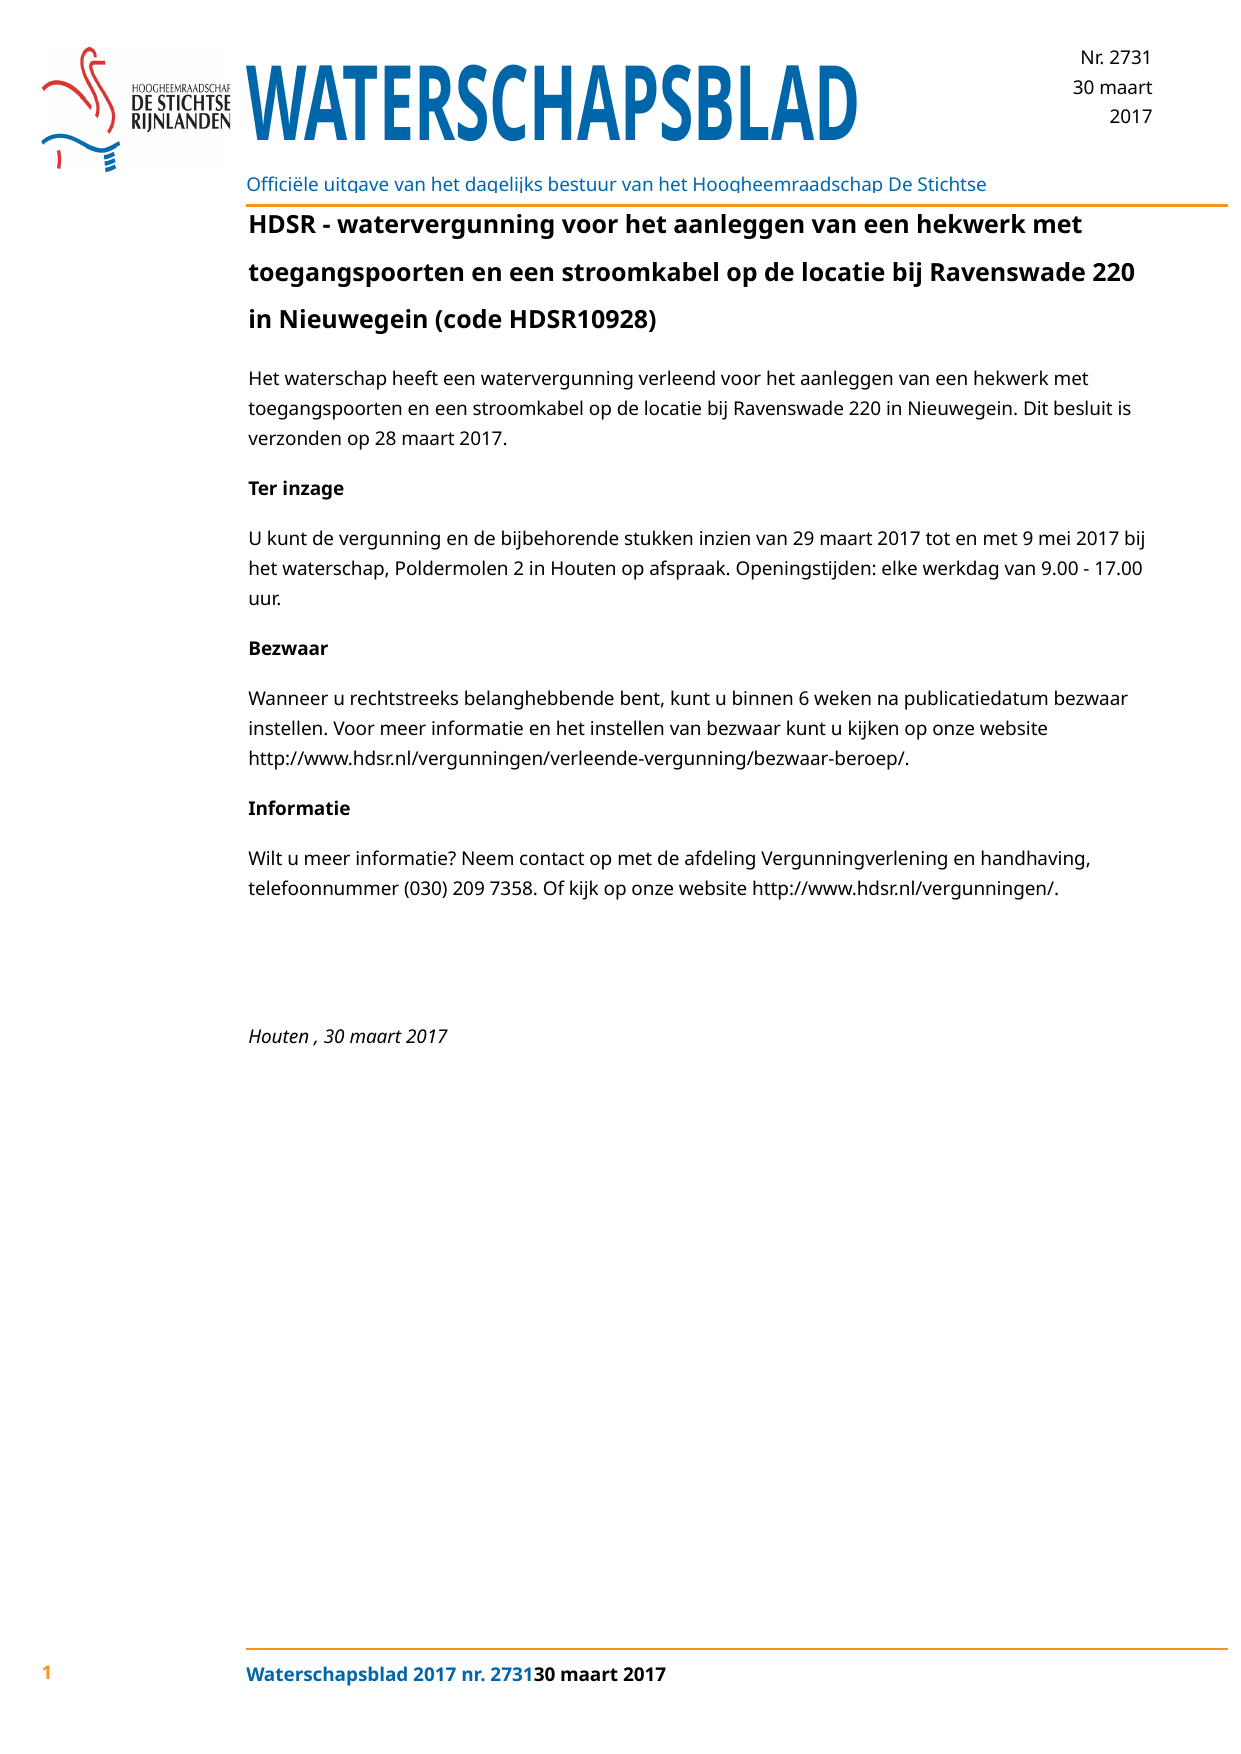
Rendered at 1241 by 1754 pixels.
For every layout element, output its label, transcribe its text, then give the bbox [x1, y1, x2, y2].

text Wilt u meer informatie? Neem contact op met de afdeling Vergunningverlening en handhaving, telefoonnummer (030) 209 7358. Of kijk op onze website http://www.hdsr.nl/vergunningen/. [248, 846, 1152, 901]
text Informatie [248, 795, 1152, 821]
text Houten , 30 maart 2017 [248, 1024, 1152, 1049]
text Bezwaar [248, 635, 1152, 661]
picture [41, 47, 231, 172]
text Het waterschap heeft een watervergunning verleend voor het aanleggen van een hekwerk met toegangspoorten en een stroomkabel op de locatie bij Ravenswade 220 in Nieuwegein. Dit besluit is verzonden op 28 maart 2017. [248, 366, 1152, 450]
text HDSR - watervergunning voor het aanleggen van een hekwerk met toegangspoorten en een stroomkabel op de locatie bij Ravenswade 220 in Nieuwegein (code HDSR10928) [248, 207, 1152, 336]
text Ter inzage [248, 475, 1152, 501]
text U kunt de vergunning en de bijbehorende stukken inzien van 29 maart 2017 tot en met 9 mei 2017 bij het waterschap, Poldermolen 2 in Houten op afspraak. Openingstijden: elke werkdag van 9.00 - 17.00 uur. [248, 526, 1152, 610]
text Wanneer u rechtstreeks belanghebbende bent, kunt u binnen 6 weken na publicatiedatum bezwaar instellen. Voor meer informatie en het instellen van bezwaar kunt u kijken op onze website http://www.hdsr.nl/vergunningen/verleende-vergunning/bezwaar-beroep/. [248, 686, 1152, 770]
